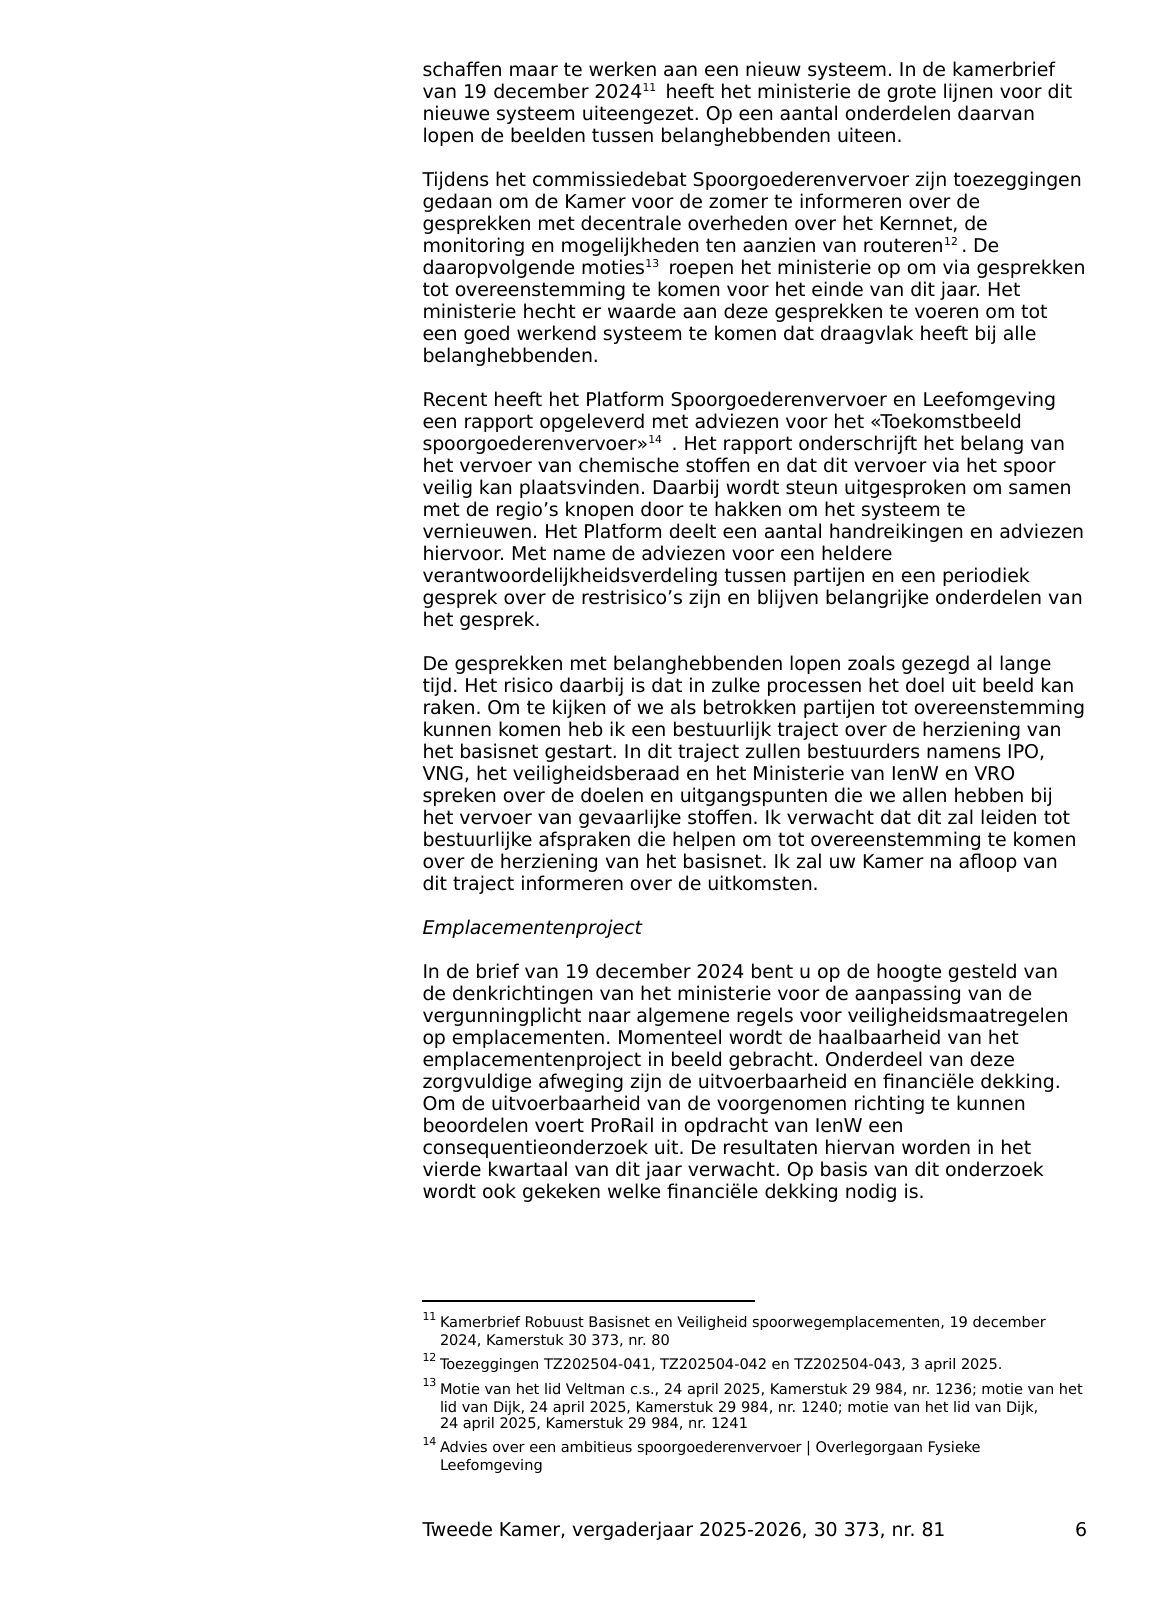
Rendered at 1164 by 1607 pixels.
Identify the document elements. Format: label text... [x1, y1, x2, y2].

text Kamerbrief Robuust Basisnet en Veiligheid spoorwegemplacementen, 19 december 2024, Kamerstuk 30 373, nr. 80 [422, 1310, 1087, 1349]
text De gesprekken met belanghebbenden lopen zoals gezegd al lange tijd. Het risico daarbij is dat in zulke processen het doel uit beeld kan raken. Om te kijken of we als betrokken partijen tot overeenstemming kunnen komen heb ik een bestuurlijk traject over de herziening van het basisnet gestart. In dit traject zullen bestuurders namens IPO, VNG, het veiligheidsberaad en het Ministerie van IenW en VRO spreken over de doelen en uitgangspunten die we allen hebben bij het vervoer van gevaarlijke stoffen. Ik verwacht dat dit zal leiden tot bestuurlijke afspraken die helpen om tot overeenstemming te komen over de herziening van het basisnet. Ik zal uw Kamer na afloop van dit traject informeren over de uitkomsten. [422, 653, 1087, 895]
text Motie van het lid Veltman c.s., 24 april 2025, Kamerstuk 29 984, nr. 1236; motie van het lid van Dijk, 24 april 2025, Kamerstuk 29 984, nr. 1240; motie van het lid van Dijk, 24 april 2025, Kamerstuk 29 984, nr. 1241 [422, 1377, 1087, 1432]
text In de brief van 19 december 2024 bent u op de hoogte gesteld van de denkrichtingen van het ministerie voor de aanpassing van de vergunningplicht naar algemene regels voor veiligheidsmaatregelen op emplacementen. Momenteel wordt de haalbaarheid van het emplacementenproject in beeld gebracht. Onderdeel van deze zorgvuldige afweging zijn de uitvoerbaarheid en financiële dekking. Om de uitvoerbaarheid van de voorgenomen richting te kunnen beoordelen voert ProRail in opdracht van IenW een consequentieonderzoek uit. De resultaten hiervan worden in het vierde kwartaal van dit jaar verwacht. Op basis van dit onderzoek wordt ook gekeken welke financiële dekking nodig is. [422, 961, 1087, 1203]
text schaffen maar te werken aan een nieuw systeem. In de kamerbrief van 19 december 2024 heeft het ministerie de grote lijnen voor dit nieuwe systeem uiteengezet. Op een aantal onderdelen daarvan lopen de beelden tussen belanghebbenden uiteen. [422, 59, 1087, 147]
text Toezeggingen TZ202504-041, TZ202504-042 en TZ202504-043, 3 april 2025. [422, 1352, 1087, 1374]
text Advies over een ambitieus spoorgoederenvervoer | Overlegorgaan Fysieke Leefomgeving [422, 1435, 1087, 1474]
text Tijdens het commissiedebat Spoorgoederenvervoer zijn toezeggingen gedaan om de Kamer voor de zomer te informeren over de gesprekken met decentrale overheden over het Kernnet, de monitoring en mogelijkheden ten aanzien van routeren. De daaropvolgende moties roepen het ministerie op om via gesprekken tot overeenstemming te komen voor het einde van dit jaar. Het ministerie hecht er waarde aan deze gesprekken te voeren om tot een goed werkend systeem te komen dat draagvlak heeft bij alle belanghebbenden. [422, 169, 1087, 367]
text Recent heeft het Platform Spoorgoederenvervoer en Leefomgeving een rapport opgeleverd met adviezen voor het «Toekomstbeeld spoorgoederenvervoer» . Het rapport onderschrijft het belang van het vervoer van chemische stoffen en dat dit vervoer via het spoor veilig kan plaatsvinden. Daarbij wordt steun uitgesproken om samen met de regio’s knopen door te hakken om het systeem te vernieuwen. Het Platform deelt een aantal handreikingen en adviezen hiervoor. Met name de adviezen voor een heldere verantwoordelijkheidsverdeling tussen partijen en een periodiek gesprek over de restrisico’s zijn en blijven belangrijke onderdelen van het gesprek. [422, 389, 1087, 631]
subtitle Emplacementenproject [422, 917, 1087, 939]
